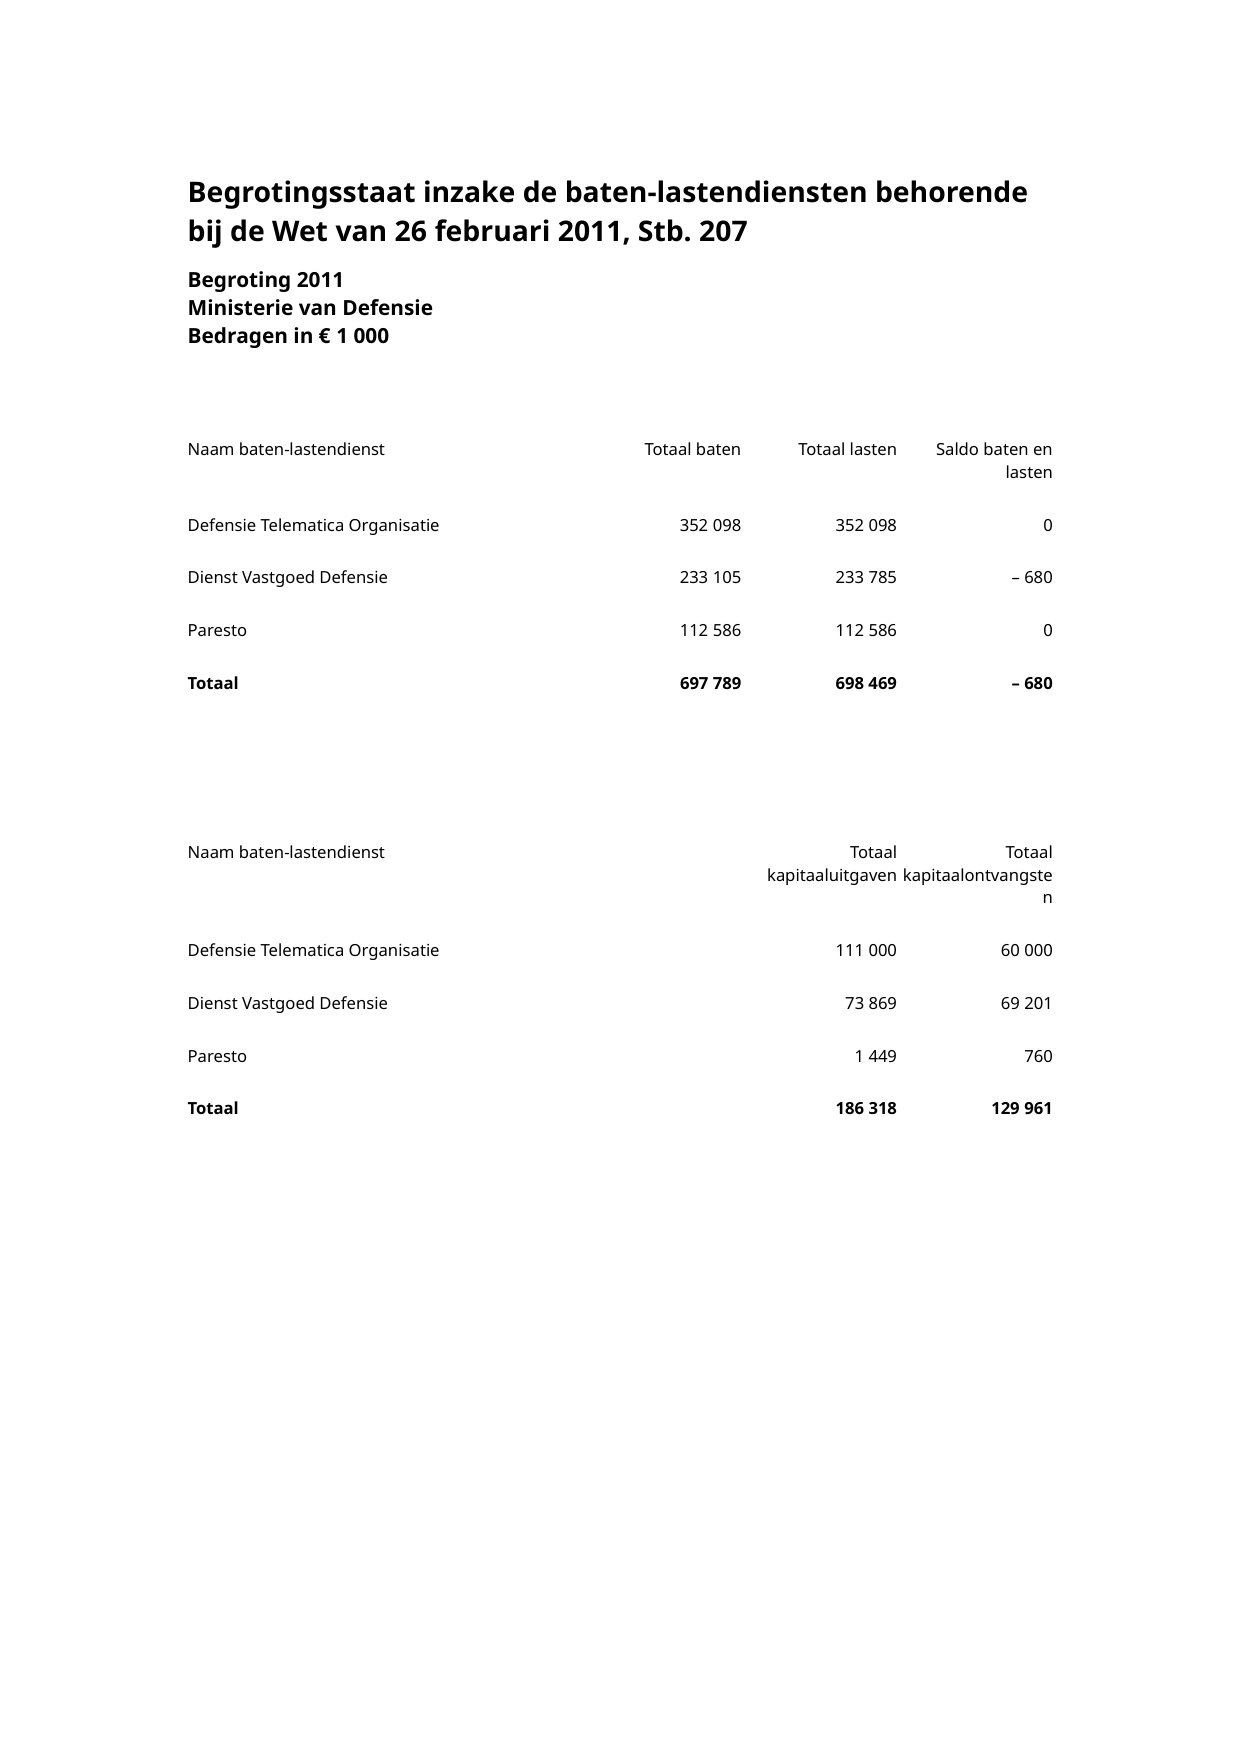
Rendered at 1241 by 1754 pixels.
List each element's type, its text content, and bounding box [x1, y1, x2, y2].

table_cell 73 869 [741, 991, 897, 1044]
subtitle Begrotingsstaat inzake de baten-lastendiensten behorende bij de Wet van 26 februari 2011, Stb. 207 [187, 172, 1053, 250]
table_cell Dienst Vastgoed Defensie [188, 566, 585, 619]
table_cell Defensie Telematica Organisatie [188, 939, 741, 991]
table_cell 697 789 [585, 672, 741, 724]
table_header Naam baten-lastendienst [188, 438, 585, 513]
table_cell 233 785 [741, 566, 897, 619]
table_cell Defensie Telematica Organisatie [188, 514, 585, 566]
table_cell 111 000 [741, 939, 897, 991]
table_cell 760 [897, 1044, 1053, 1097]
table_cell Dienst Vastgoed Defensie [188, 991, 741, 1044]
table_cell 112 586 [741, 619, 897, 672]
table_cell 60 000 [897, 939, 1053, 991]
table_header Totaal kapitaalontvangsten [897, 841, 1053, 939]
table_cell 698 469 [741, 672, 897, 724]
table_header Naam baten-lastendienst [188, 841, 741, 939]
table_cell 129 961 [897, 1097, 1053, 1149]
table_cell 0 [897, 619, 1053, 672]
table_cell Totaal [188, 672, 585, 724]
table_cell – 680 [897, 566, 1053, 619]
table_cell Paresto [188, 619, 585, 672]
table_cell 0 [897, 514, 1053, 566]
table_cell 352 098 [585, 514, 741, 566]
table_cell Paresto [188, 1044, 741, 1097]
text Begroting 2011 [187, 265, 1053, 293]
table_cell 352 098 [741, 514, 897, 566]
table_header Totaal kapitaaluitgaven [741, 841, 897, 939]
table_cell Totaal [188, 1097, 741, 1149]
table_cell – 680 [897, 672, 1053, 724]
table_header Totaal baten [585, 438, 741, 513]
table_cell 69 201 [897, 991, 1053, 1044]
table_cell 233 105 [585, 566, 741, 619]
text Ministerie van Defensie [187, 293, 1053, 322]
text Bedragen in € 1 000 [187, 322, 1053, 350]
table_header Saldo baten en lasten [897, 438, 1053, 513]
table_header Totaal lasten [741, 438, 897, 513]
table_cell 112 586 [585, 619, 741, 672]
table_cell 186 318 [741, 1097, 897, 1149]
table_cell 1 449 [741, 1044, 897, 1097]
